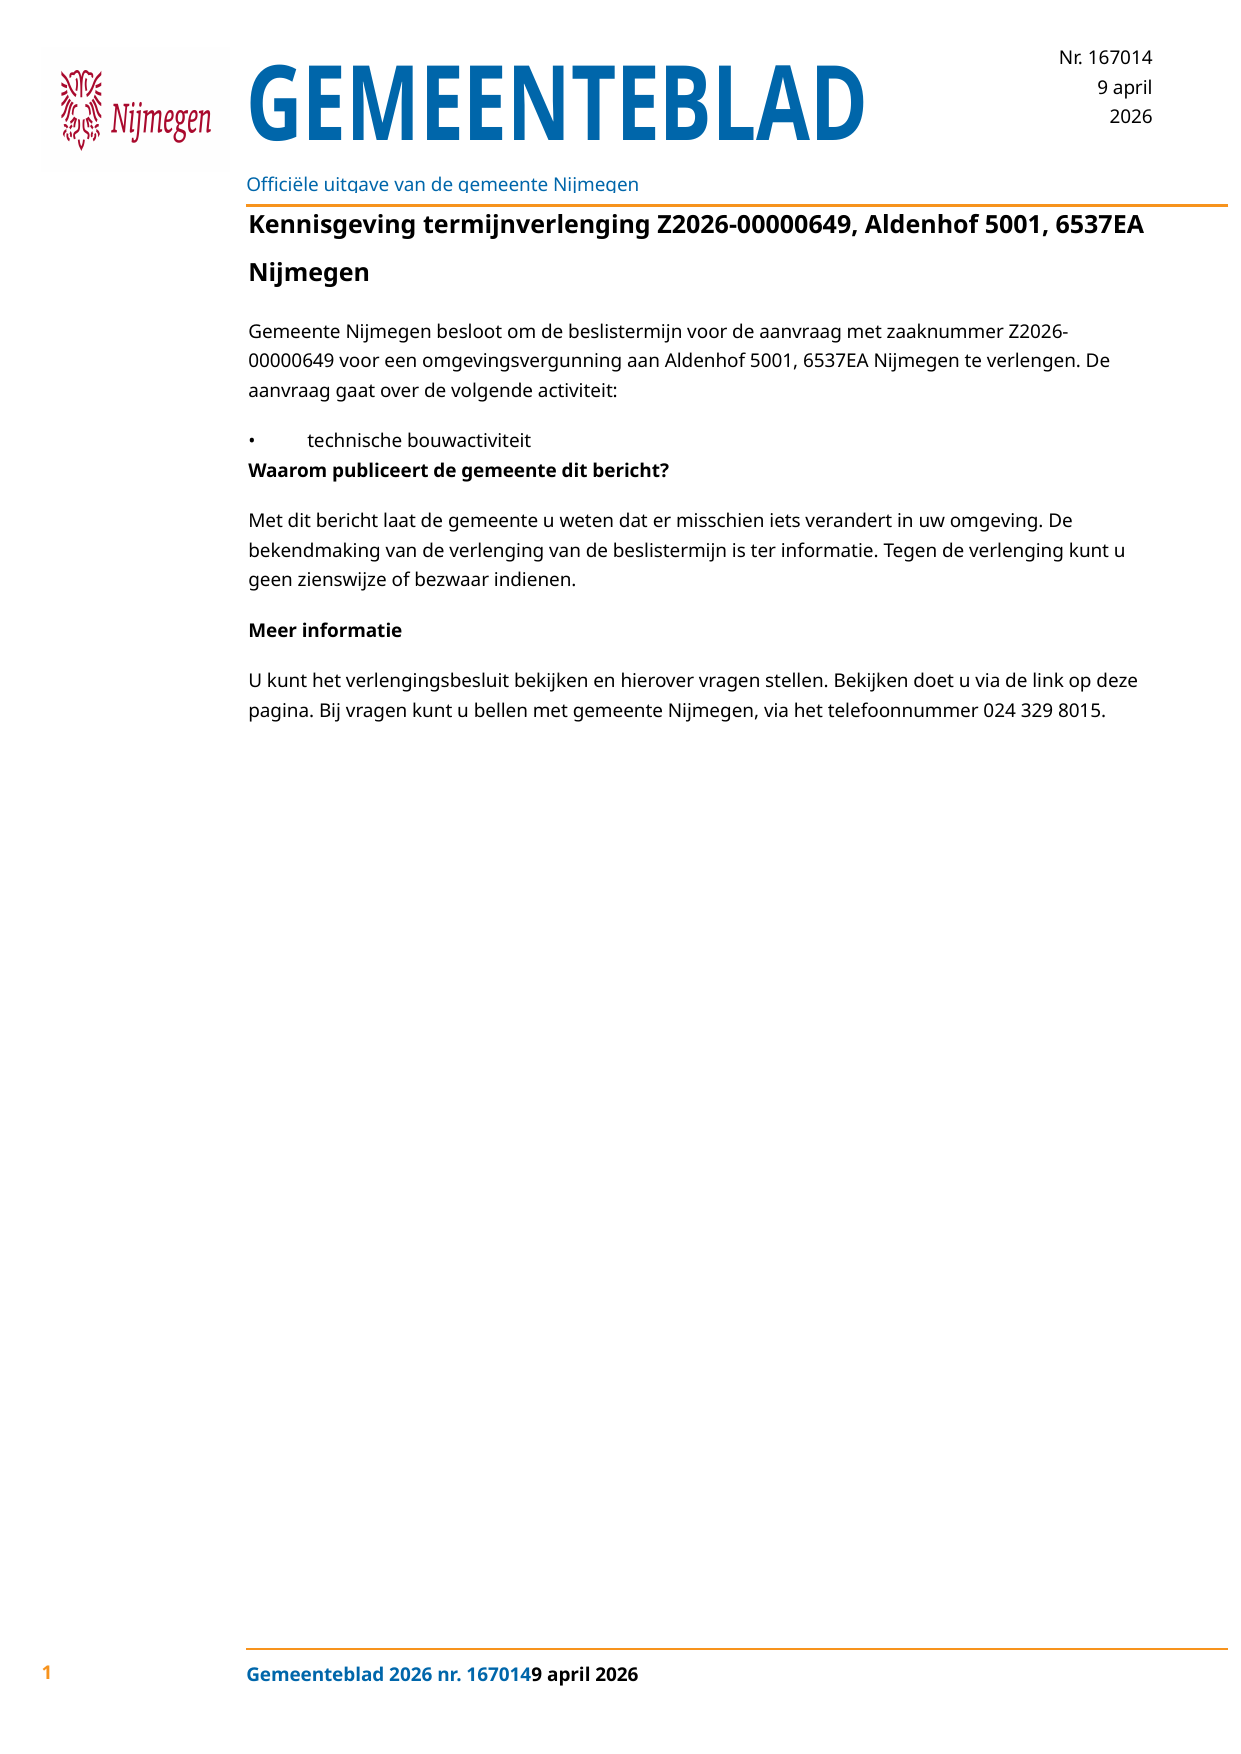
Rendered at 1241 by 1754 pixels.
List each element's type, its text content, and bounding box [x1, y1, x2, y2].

picture [41, 47, 231, 172]
text Waarom publiceert de gemeente dit bericht? [248, 457, 1152, 483]
text U kunt het verlengingsbesluit bekijken en hierover vragen stellen. Bekijken doet u via de link op deze pagina. Bij vragen kunt u bellen met gemeente Nijmegen, via het telefoonnummer 024 329 8015. [248, 667, 1152, 723]
list technische bouwactiviteit [248, 427, 1152, 453]
text Met dit bericht laat de gemeente u weten dat er misschien iets verandert in uw omgeving. De bekendmaking van de verlenging van de beslistermijn is ter informatie. Tegen de verlenging kunt u geen zienswijze of bezwaar indienen. [248, 507, 1152, 592]
text Kennisgeving termijnverlenging Z2026-00000649, Aldenhof 5001, 6537EA Nijmegen [248, 207, 1152, 288]
text Meer informatie [248, 617, 1152, 643]
text Gemeente Nijmegen besloot om de beslistermijn voor de aanvraag met zaaknummer Z2026-00000649 voor een omgevingsvergunning aan Aldenhof 5001, 6537EA Nijmegen te verlengen. De aanvraag gaat over de volgende activiteit: [248, 318, 1152, 403]
